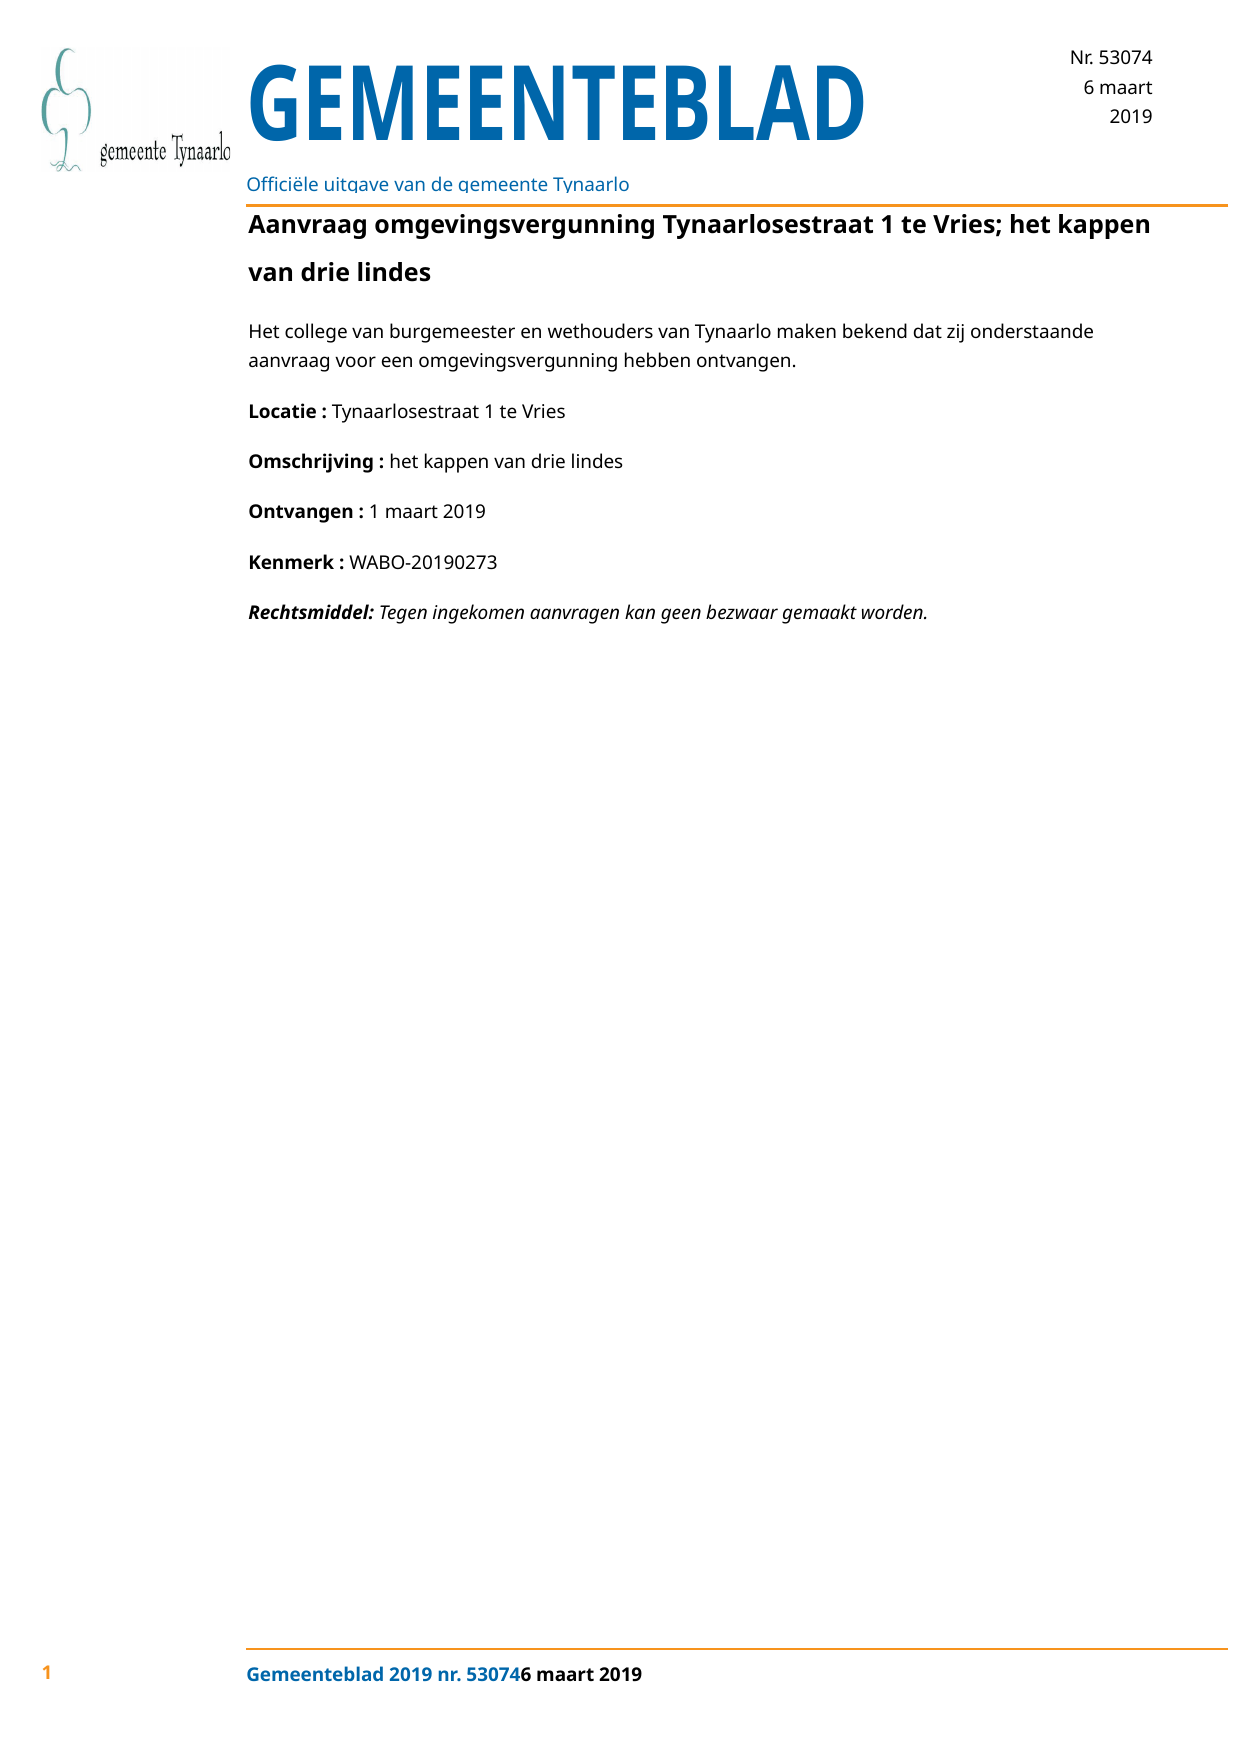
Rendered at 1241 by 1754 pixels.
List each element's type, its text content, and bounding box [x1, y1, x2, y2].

text Omschrijving : het kappen van drie lindes [248, 448, 1152, 474]
text Het college van burgemeester en wethouders van Tynaarlo maken bekend dat zij onderstaande aanvraag voor een omgevingsvergunning hebben ontvangen. [248, 318, 1152, 373]
text Aanvraag omgevingsvergunning Tynaarlosestraat 1 te Vries; het kappen van drie lindes [248, 207, 1152, 288]
text Rechtsmiddel: Tegen ingekomen aanvragen kan geen bezwaar gemaakt worden. [248, 599, 1152, 625]
text Locatie : Tynaarlosestraat 1 te Vries [248, 398, 1152, 424]
picture [41, 47, 231, 172]
text Kenmerk : WABO-20190273 [248, 549, 1152, 575]
text Ontvangen : 1 maart 2019 [248, 499, 1152, 524]
